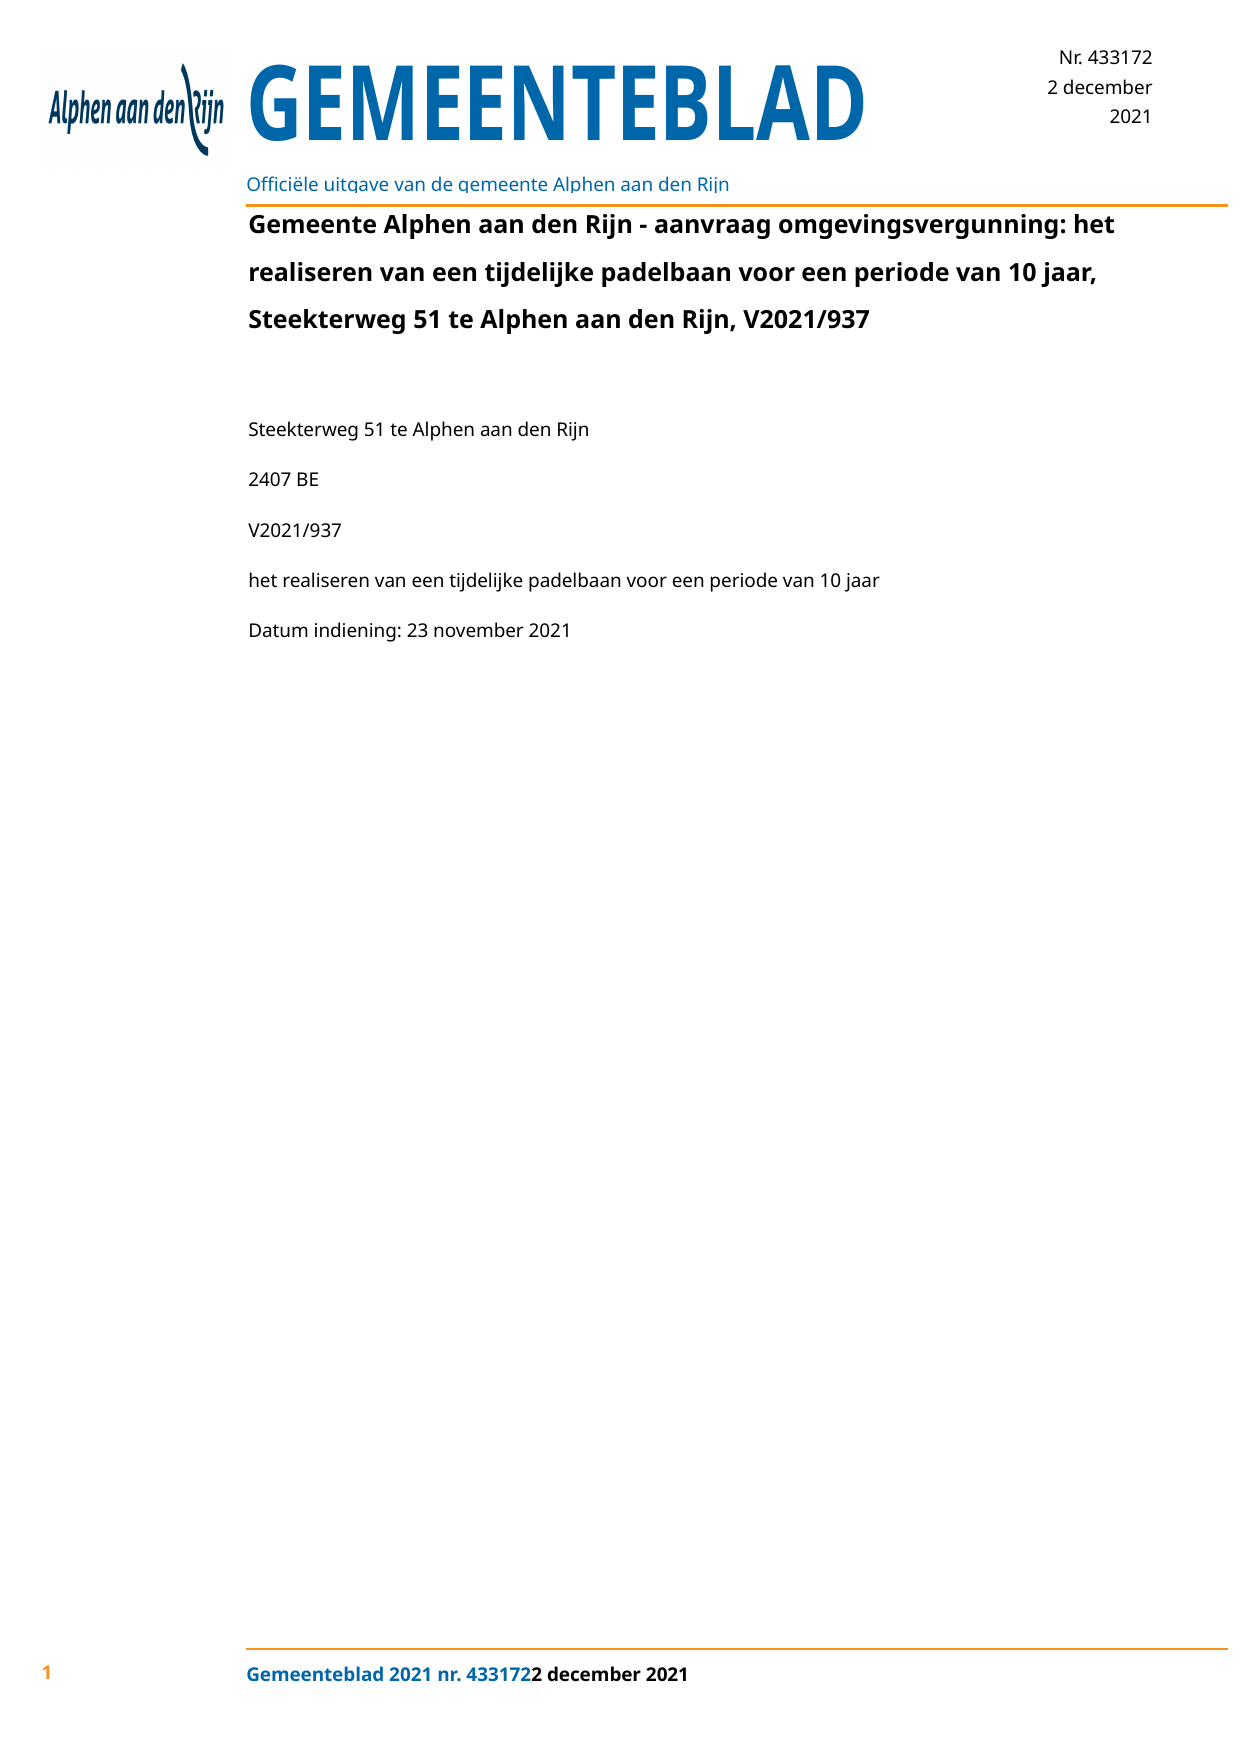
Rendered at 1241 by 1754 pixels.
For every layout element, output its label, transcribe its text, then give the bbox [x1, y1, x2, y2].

text Gemeente Alphen aan den Rijn - aanvraag omgevingsvergunning: het realiseren van een tijdelijke padelbaan voor een periode van 10 jaar, Steekterweg 51 te Alphen aan den Rijn, V2021/937 [248, 207, 1152, 336]
text Datum indiening: 23 november 2021 [248, 618, 1152, 643]
text het realiseren van een tijdelijke padelbaan voor een periode van 10 jaar [248, 567, 1152, 593]
text Steekterweg 51 te Alphen aan den Rijn [248, 416, 1152, 442]
picture [41, 47, 231, 172]
text 2407 BE [248, 466, 1152, 492]
text V2021/937 [248, 517, 1152, 542]
